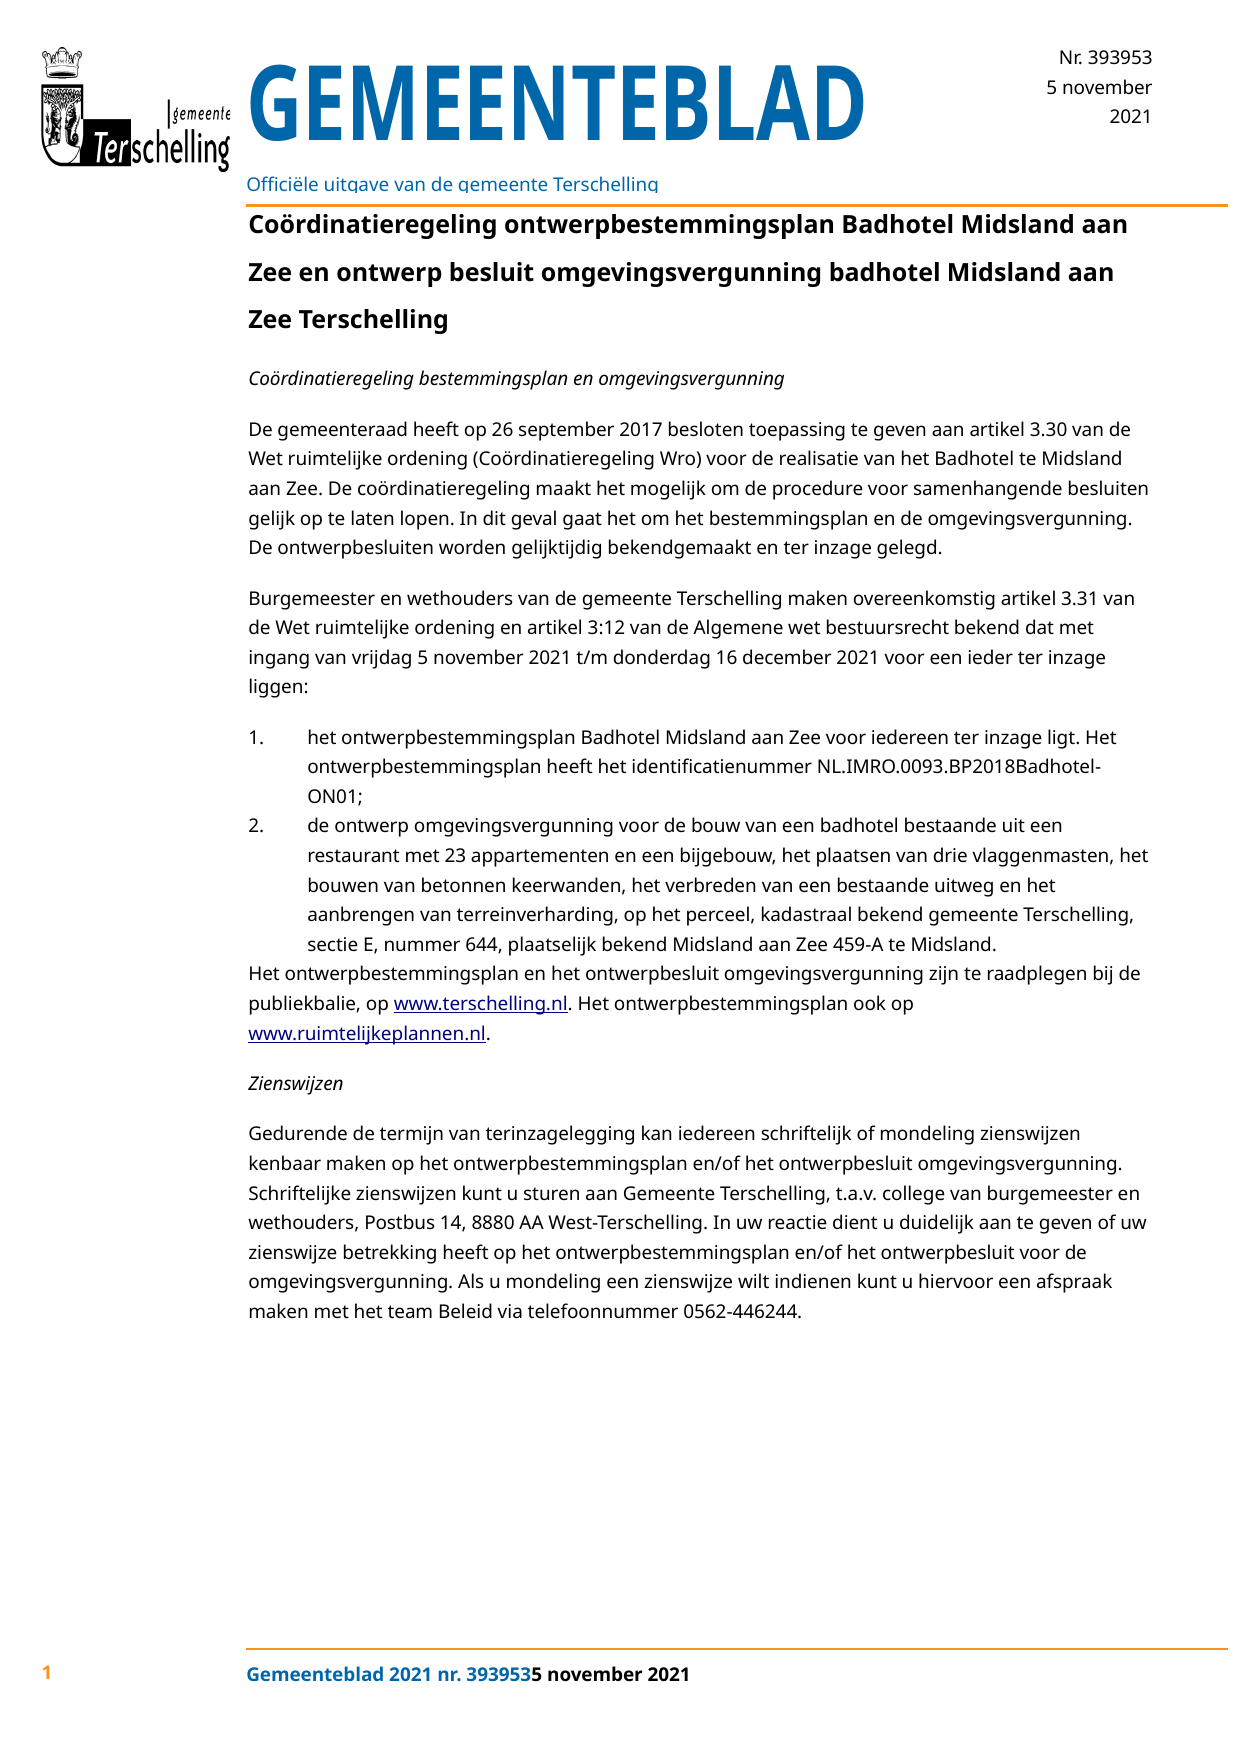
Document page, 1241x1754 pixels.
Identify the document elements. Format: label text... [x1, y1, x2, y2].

text De gemeenteraad heeft op 26 september 2017 besloten toepassing te geven aan artikel 3.30 van de Wet ruimtelijke ordening (Coördinatieregeling Wro) voor de realisatie van het Badhotel te Midsland aan Zee. De coördinatieregeling maakt het mogelijk om de procedure voor samenhangende besluiten gelijk op te laten lopen. In dit geval gaat het om het bestemmingsplan en de omgevingsvergunning. De ontwerpbesluiten worden gelijktijdig bekendgemaakt en ter inzage gelegd. [248, 416, 1152, 560]
text Coördinatieregeling bestemmingsplan en omgevingsvergunning [248, 366, 1152, 391]
text Burgemeester en wethouders van de gemeente Terschelling maken overeenkomstig artikel 3.31 van de Wet ruimtelijke ordening en artikel 3:12 van de Algemene wet bestuursrecht bekend dat met ingang van vrijdag 5 november 2021 t/m donderdag 16 december 2021 voor een ieder ter inzage liggen: [248, 585, 1152, 699]
list de ontwerp omgevingsvergunning voor de bouw van een badhotel bestaande uit een restaurant met 23 appartementen en een bijgebouw, het plaatsen van drie vlaggenmasten, het bouwen van betonnen keerwanden, het verbreden van een bestaande uitweg en het aanbrengen van terreinverharding, op het perceel, kadastraal bekend gemeente Terschelling, sectie E, nummer 644, plaatselijk bekend Midsland aan Zee 459-A te Midsland. [248, 813, 1152, 957]
text Gedurende de termijn van terinzagelegging kan iedereen schriftelijk of mondeling zienswijzen kenbaar maken op het ontwerpbestemmingsplan en/of het ontwerpbesluit omgevingsvergunning. Schriftelijke zienswijzen kunt u sturen aan Gemeente Terschelling, t.a.v. college van burgemeester en wethouders, Postbus 14, 8880 AA West-Terschelling. In uw reactie dient u duidelijk aan te geven of uw zienswijze betrekking heeft op het ontwerpbestemmingsplan en/of het ontwerpbesluit voor de omgevingsvergunning. Als u mondeling een zienswijze wilt indienen kunt u hiervoor een afspraak maken met het team Beleid via telefoonnummer 0562-446244. [248, 1121, 1152, 1324]
text Zienswijzen [248, 1070, 1152, 1096]
text Het ontwerpbestemmingsplan en het ontwerpbesluit omgevingsvergunning zijn te raadplegen bij de publiekbalie, op www.terschelling.nl. Het ontwerpbestemmingsplan ook op www.ruimtelijkeplannen.nl. [248, 961, 1152, 1045]
list het ontwerpbestemmingsplan Badhotel Midsland aan Zee voor iedereen ter inzage ligt. Het ontwerpbestemmingsplan heeft het identificatienummer NL.IMRO.0093.BP2018Badhotel-ON01; [248, 724, 1152, 809]
picture [41, 47, 231, 172]
text Coördinatieregeling ontwerpbestemmingsplan Badhotel Midsland aan Zee en ontwerp besluit omgevingsvergunning badhotel Midsland aan Zee Terschelling [248, 207, 1152, 336]
